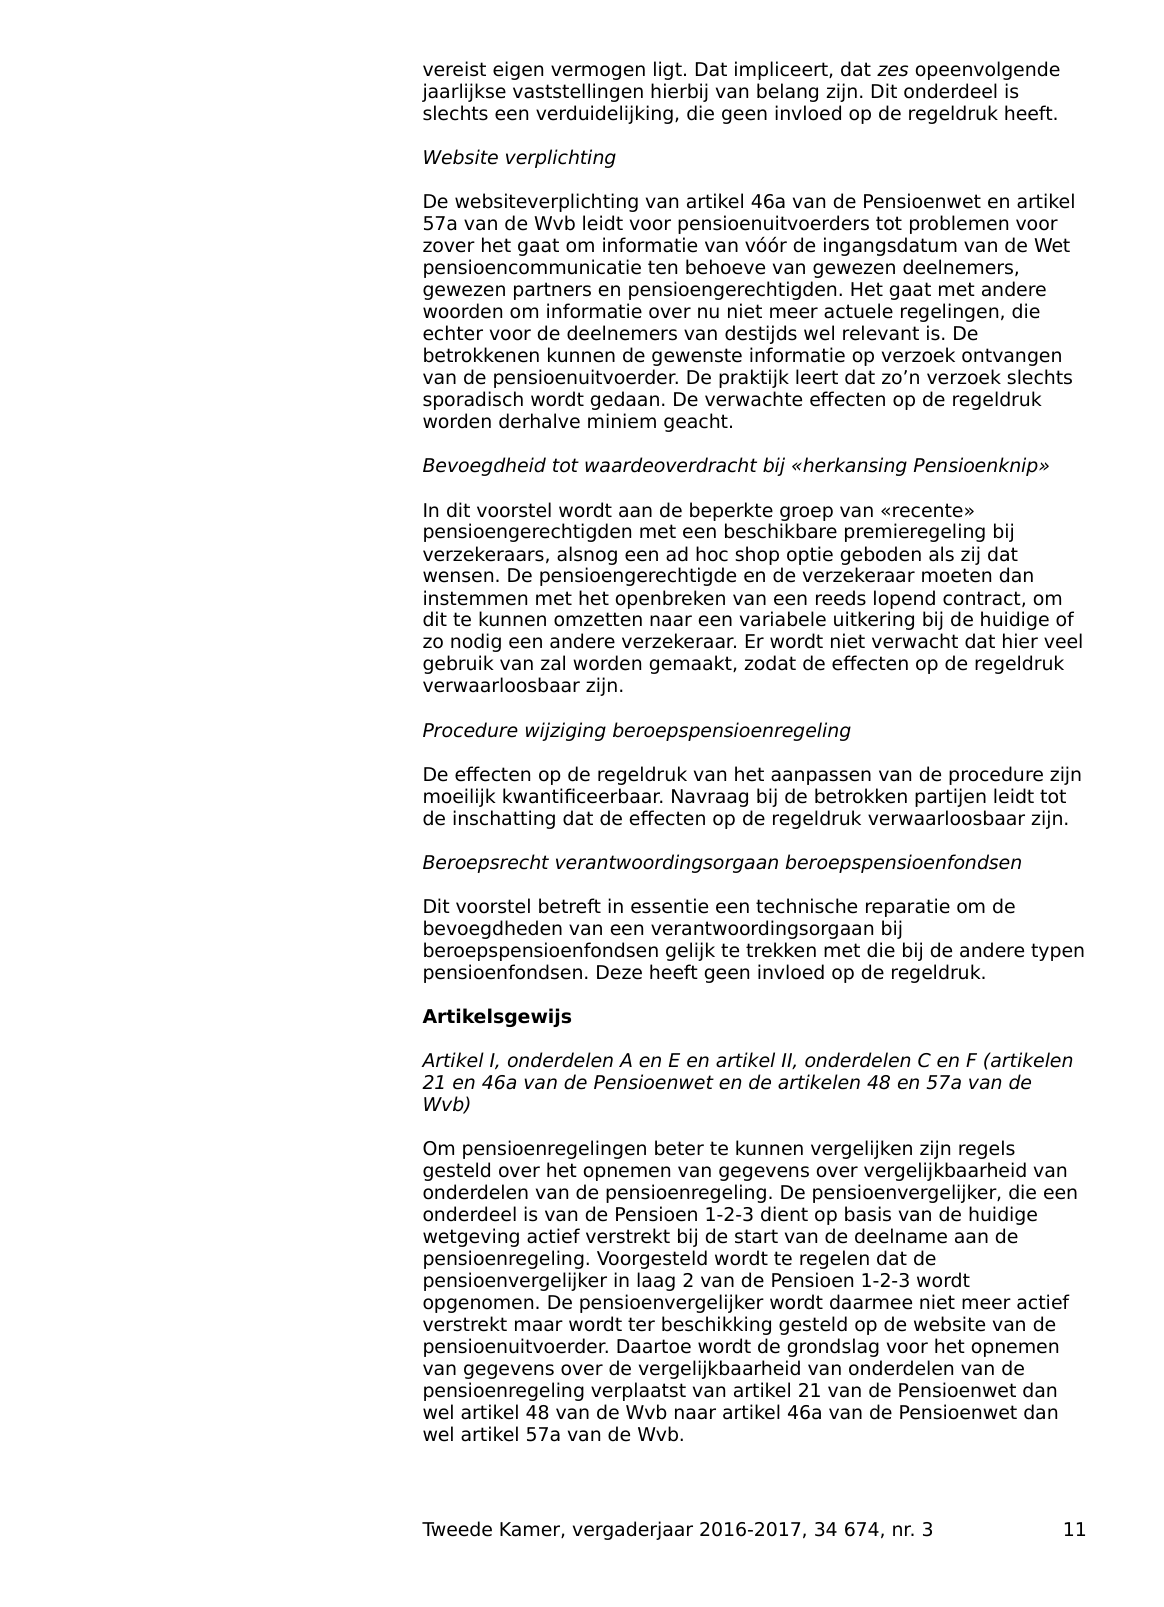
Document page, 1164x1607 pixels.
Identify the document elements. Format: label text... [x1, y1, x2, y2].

subtitle Website verplichting [422, 147, 1087, 169]
text vereist eigen vermogen ligt. Dat impliceert, dat zes opeenvolgende jaarlijkse vaststellingen hierbij van belang zijn. Dit onderdeel is slechts een verduidelijking, die geen invloed op de regeldruk heeft. [422, 59, 1087, 125]
text Dit voorstel betreft in essentie een technische reparatie om de bevoegdheden van een verantwoordingsorgaan bij beroepspensioenfondsen gelijk te trekken met die bij de andere typen pensioenfondsen. Deze heeft geen invloed op de regeldruk. [422, 896, 1087, 984]
subtitle Beroepsrecht verantwoordingsorgaan beroepspensioenfondsen [422, 852, 1087, 874]
text In dit voorstel wordt aan de beperkte groep van «recente» pensioengerechtigden met een beschikbare premieregeling bij verzekeraars, alsnog een ad hoc shop optie geboden als zij dat wensen. De pensioengerechtigde en de verzekeraar moeten dan instemmen met het openbreken van een reeds lopend contract, om dit te kunnen omzetten naar een variabele uitkering bij de huidige of zo nodig een andere verzekeraar. Er wordt niet verwacht dat hier veel gebruik van zal worden gemaakt, zodat de effecten op de regeldruk verwaarloosbaar zijn. [422, 499, 1087, 697]
text Om pensioenregelingen beter te kunnen vergelijken zijn regels gesteld over het opnemen van gegevens over vergelijkbaarheid van onderdelen van de pensioenregeling. De pensioenvergelijker, die een onderdeel is van de Pensioen 1-2-3 dient op basis van de huidige wetgeving actief verstrekt bij de start van de deelname aan de pensioenregeling. Voorgesteld wordt te regelen dat de pensioenvergelijker in laag 2 van de Pensioen 1-2-3 wordt opgenomen. De pensioenvergelijker wordt daarmee niet meer actief verstrekt maar wordt ter beschikking gesteld op de website van de pensioenuitvoerder. Daartoe wordt de grondslag voor het opnemen van gegevens over de vergelijkbaarheid van onderdelen van de pensioenregeling verplaatst van artikel 21 van de Pensioenwet dan wel artikel 48 van de Wvb naar artikel 46a van de Pensioenwet dan wel artikel 57a van de Wvb. [422, 1138, 1087, 1446]
subtitle Artikel I, onderdelen A en E en artikel II, onderdelen C en F (artikelen 21 en 46a van de Pensioenwet en de artikelen 48 en 57a van de Wvb) [422, 1050, 1087, 1116]
text De effecten op de regeldruk van het aanpassen van de procedure zijn moeilijk kwantificeerbaar. Navraag bij de betrokken partijen leidt tot de inschatting dat de effecten op de regeldruk verwaarloosbaar zijn. [422, 764, 1087, 829]
subtitle Bevoegdheid tot waardeoverdracht bij «herkansing Pensioenknip» [422, 455, 1087, 477]
text De websiteverplichting van artikel 46a van de Pensioenwet en artikel 57a van de Wvb leidt voor pensioenuitvoerders tot problemen voor zover het gaat om informatie van vóór de ingangsdatum van de Wet pensioencommunicatie ten behoeve van gewezen deelnemers, gewezen partners en pensioengerechtigden. Het gaat met andere woorden om informatie over nu niet meer actuele regelingen, die echter voor de deelnemers van destijds wel relevant is. De betrokkenen kunnen de gewenste informatie op verzoek ontvangen van de pensioenuitvoerder. De praktijk leert dat zo’n verzoek slechts sporadisch wordt gedaan. De verwachte effecten op de regeldruk worden derhalve miniem geacht. [422, 191, 1087, 433]
subtitle Artikelsgewijs [422, 1006, 1087, 1028]
subtitle Procedure wijziging beroepspensioenregeling [422, 719, 1087, 741]
